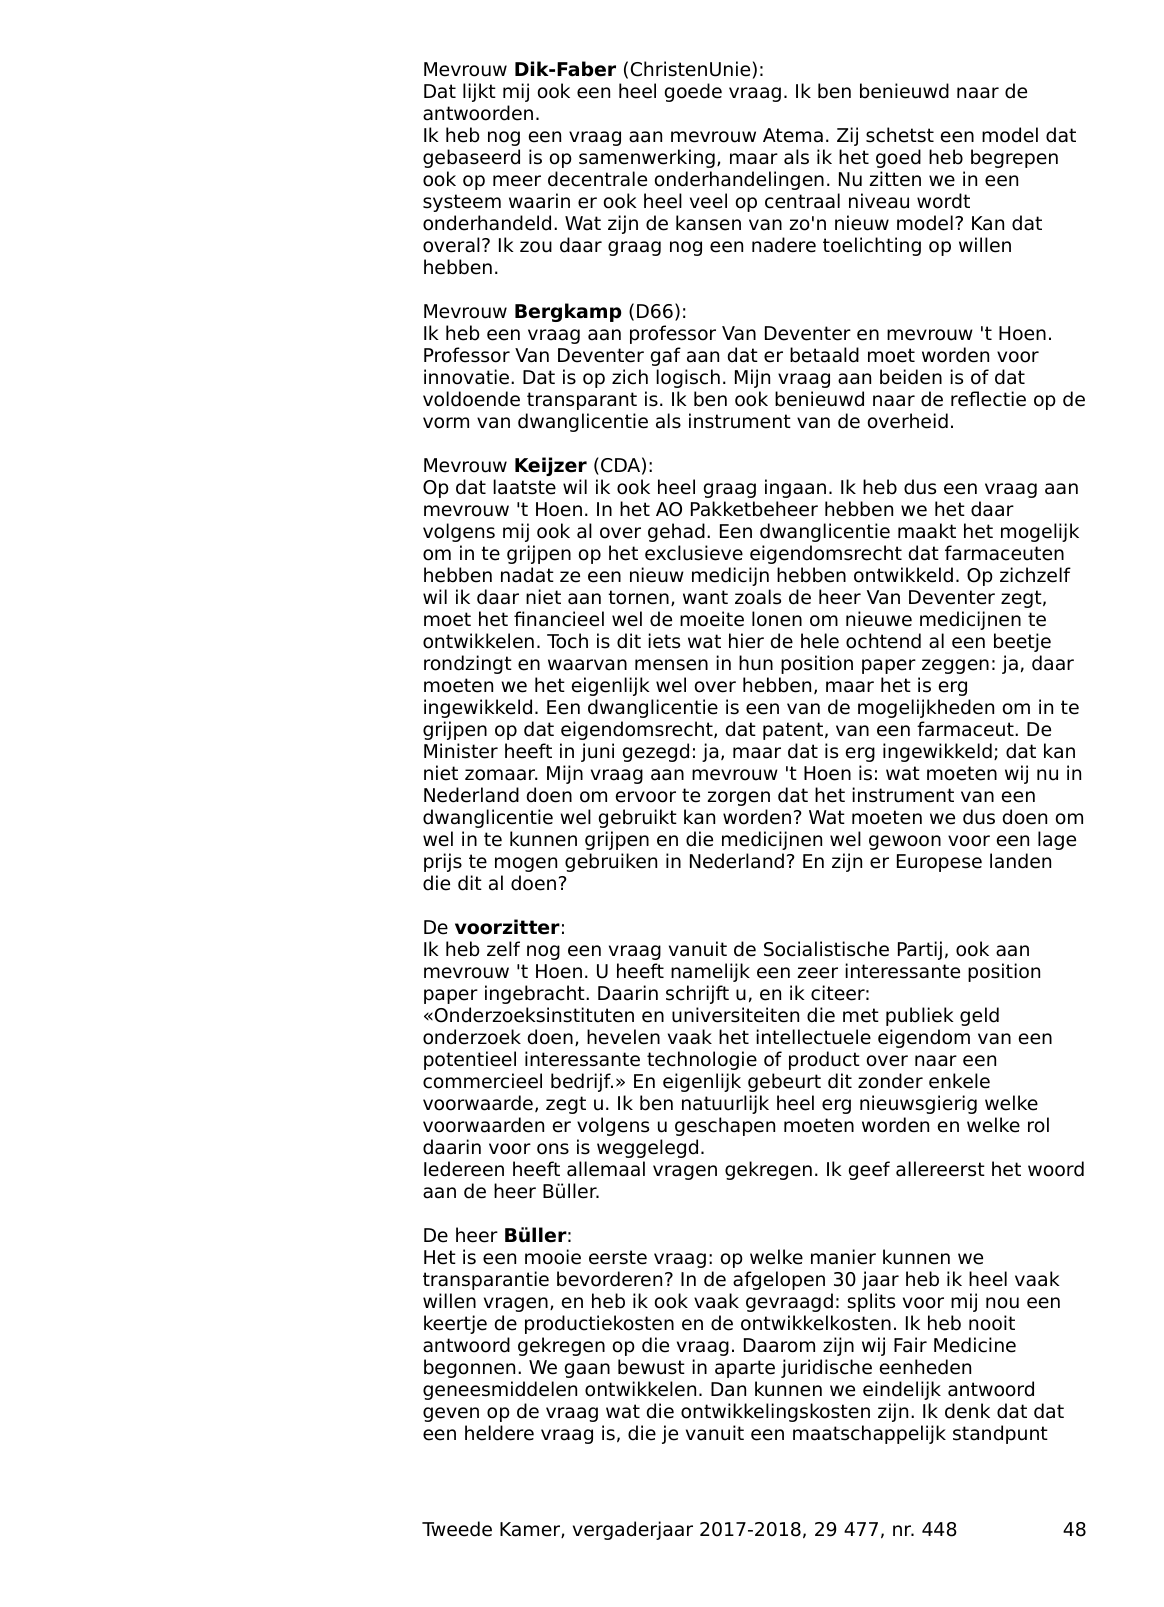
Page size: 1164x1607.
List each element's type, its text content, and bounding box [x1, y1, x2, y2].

text Mevrouw Bergkamp (D66): [422, 301, 1087, 323]
text Ik heb zelf nog een vraag vanuit de Socialistische Partij, ook aan mevrouw 't Hoen. U heeft namelijk een zeer interessante position paper ingebracht. Daarin schrijft u, en ik citeer: «Onderzoeksinstituten en universiteiten die met publiek geld onderzoek doen, hevelen vaak het intellectuele eigendom van een potentieel interessante technologie of product over naar een commercieel bedrijf.» En eigenlijk gebeurt dit zonder enkele voorwaarde, zegt u. Ik ben natuurlijk heel erg nieuwsgierig welke voorwaarden er volgens u geschapen moeten worden en welke rol daarin voor ons is weggelegd. [422, 939, 1087, 1159]
text Mevrouw Dik-Faber (ChristenUnie): [422, 59, 1087, 81]
text Dat lijkt mij ook een heel goede vraag. Ik ben benieuwd naar de antwoorden. [422, 81, 1087, 125]
text Ik heb nog een vraag aan mevrouw Atema. Zij schetst een model dat gebaseerd is op samenwerking, maar als ik het goed heb begrepen ook op meer decentrale onderhandelingen. Nu zitten we in een systeem waarin er ook heel veel op centraal niveau wordt onderhandeld. Wat zijn de kansen van zo'n nieuw model? Kan dat overal? Ik zou daar graag nog een nadere toelichting op willen hebben. [422, 125, 1087, 279]
text Ik heb een vraag aan professor Van Deventer en mevrouw 't Hoen. Professor Van Deventer gaf aan dat er betaald moet worden voor innovatie. Dat is op zich logisch. Mijn vraag aan beiden is of dat voldoende transparant is. Ik ben ook benieuwd naar de reflectie op de vorm van dwanglicentie als instrument van de overheid. [422, 323, 1087, 433]
text Mevrouw Keijzer (CDA): [422, 455, 1087, 477]
text De voorzitter: [422, 917, 1087, 939]
text De heer Büller: [422, 1225, 1087, 1247]
text Het is een mooie eerste vraag: op welke manier kunnen we transparantie bevorderen? In de afgelopen 30 jaar heb ik heel vaak willen vragen, en heb ik ook vaak gevraagd: splits voor mij nou een keertje de productiekosten en de ontwikkelkosten. Ik heb nooit antwoord gekregen op die vraag. Daarom zijn wij Fair Medicine begonnen. We gaan bewust in aparte juridische eenheden geneesmiddelen ontwikkelen. Dan kunnen we eindelijk antwoord geven op de vraag wat die ontwikkelingskosten zijn. Ik denk dat dat een heldere vraag is, die je vanuit een maatschappelijk standpunt [422, 1247, 1087, 1444]
text Iedereen heeft allemaal vragen gekregen. Ik geef allereerst het woord aan de heer Büller. [422, 1159, 1087, 1203]
text Op dat laatste wil ik ook heel graag ingaan. Ik heb dus een vraag aan mevrouw 't Hoen. In het AO Pakketbeheer hebben we het daar volgens mij ook al over gehad. Een dwanglicentie maakt het mogelijk om in te grijpen op het exclusieve eigendomsrecht dat farmaceuten hebben nadat ze een nieuw medicijn hebben ontwikkeld. Op zichzelf wil ik daar niet aan tornen, want zoals de heer Van Deventer zegt, moet het financieel wel de moeite lonen om nieuwe medicijnen te ontwikkelen. Toch is dit iets wat hier de hele ochtend al een beetje rondzingt en waarvan mensen in hun position paper zeggen: ja, daar moeten we het eigenlijk wel over hebben, maar het is erg ingewikkeld. Een dwanglicentie is een van de mogelijkheden om in te grijpen op dat eigendomsrecht, dat patent, van een farmaceut. De Minister heeft in juni gezegd: ja, maar dat is erg ingewikkeld; dat kan niet zomaar. Mijn vraag aan mevrouw 't Hoen is: wat moeten wij nu in Nederland doen om ervoor te zorgen dat het instrument van een dwanglicentie wel gebruikt kan worden? Wat moeten we dus doen om wel in te kunnen grijpen en die medicijnen wel gewoon voor een lage prijs te mogen gebruiken in Nederland? En zijn er Europese landen die dit al doen? [422, 477, 1087, 895]
